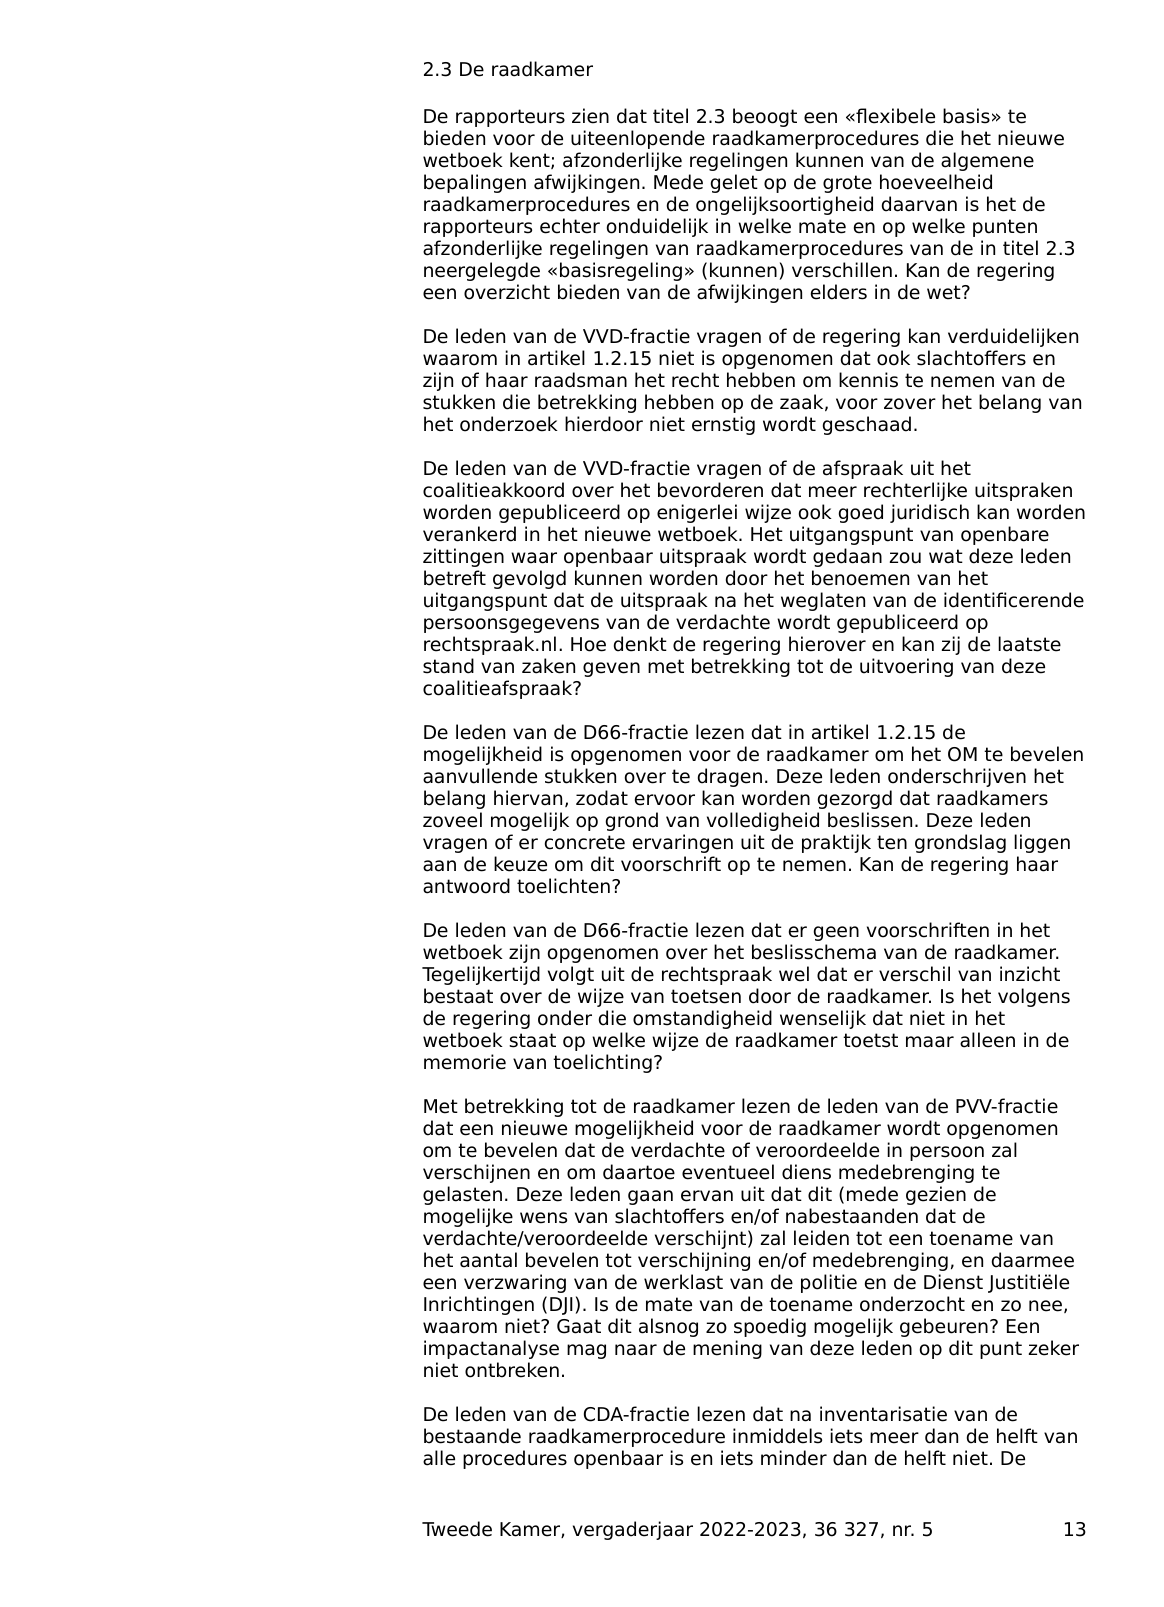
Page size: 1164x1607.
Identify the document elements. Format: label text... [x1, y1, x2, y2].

text De leden van de CDA-fractie lezen dat na inventarisatie van de bestaande raadkamerprocedure inmiddels iets meer dan de helft van alle procedures openbaar is en iets minder dan de helft niet. De [422, 1404, 1087, 1470]
subtitle 2.3 De raadkamer [422, 59, 1087, 81]
text De rapporteurs zien dat titel 2.3 beoogt een «flexibele basis» te bieden voor de uiteenlopende raadkamerprocedures die het nieuwe wetboek kent; afzonderlijke regelingen kunnen van de algemene bepalingen afwijkingen. Mede gelet op de grote hoeveelheid raadkamerprocedures en de ongelijksoortigheid daarvan is het de rapporteurs echter onduidelijk in welke mate en op welke punten afzonderlijke regelingen van raadkamerprocedures van de in titel 2.3 neergelegde «basisregeling» (kunnen) verschillen. Kan de regering een overzicht bieden van de afwijkingen elders in de wet? [422, 106, 1087, 304]
text De leden van de D66-fractie lezen dat er geen voorschriften in het wetboek zijn opgenomen over het beslisschema van de raadkamer. Tegelijkertijd volgt uit de rechtspraak wel dat er verschil van inzicht bestaat over de wijze van toetsen door de raadkamer. Is het volgens de regering onder die omstandigheid wenselijk dat niet in het wetboek staat op welke wijze de raadkamer toetst maar alleen in de memorie van toelichting? [422, 920, 1087, 1074]
text De leden van de VVD-fractie vragen of de afspraak uit het coalitieakkoord over het bevorderen dat meer rechterlijke uitspraken worden gepubliceerd op enigerlei wijze ook goed juridisch kan worden verankerd in het nieuwe wetboek. Het uitgangspunt van openbare zittingen waar openbaar uitspraak wordt gedaan zou wat deze leden betreft gevolgd kunnen worden door het benoemen van het uitgangspunt dat de uitspraak na het weglaten van de identificerende persoonsgegevens van de verdachte wordt gepubliceerd op rechtspraak.nl. Hoe denkt de regering hierover en kan zij de laatste stand van zaken geven met betrekking tot de uitvoering van deze coalitieafspraak? [422, 458, 1087, 700]
text Met betrekking tot de raadkamer lezen de leden van de PVV-fractie dat een nieuwe mogelijkheid voor de raadkamer wordt opgenomen om te bevelen dat de verdachte of veroordeelde in persoon zal verschijnen en om daartoe eventueel diens medebrenging te gelasten. Deze leden gaan ervan uit dat dit (mede gezien de mogelijke wens van slachtoffers en/of nabestaanden dat de verdachte/veroordeelde verschijnt) zal leiden tot een toename van het aantal bevelen tot verschijning en/of medebrenging, en daarmee een verzwaring van de werklast van de politie en de Dienst Justitiële Inrichtingen (DJI). Is de mate van de toename onderzocht en zo nee, waarom niet? Gaat dit alsnog zo spoedig mogelijk gebeuren? Een impactanalyse mag naar de mening van deze leden op dit punt zeker niet ontbreken. [422, 1096, 1087, 1382]
text De leden van de D66-fractie lezen dat in artikel 1.2.15 de mogelijkheid is opgenomen voor de raadkamer om het OM te bevelen aanvullende stukken over te dragen. Deze leden onderschrijven het belang hiervan, zodat ervoor kan worden gezorgd dat raadkamers zoveel mogelijk op grond van volledigheid beslissen. Deze leden vragen of er concrete ervaringen uit de praktijk ten grondslag liggen aan de keuze om dit voorschrift op te nemen. Kan de regering haar antwoord toelichten? [422, 722, 1087, 898]
text De leden van de VVD-fractie vragen of de regering kan verduidelijken waarom in artikel 1.2.15 niet is opgenomen dat ook slachtoffers en zijn of haar raadsman het recht hebben om kennis te nemen van de stukken die betrekking hebben op de zaak, voor zover het belang van het onderzoek hierdoor niet ernstig wordt geschaad. [422, 326, 1087, 436]
